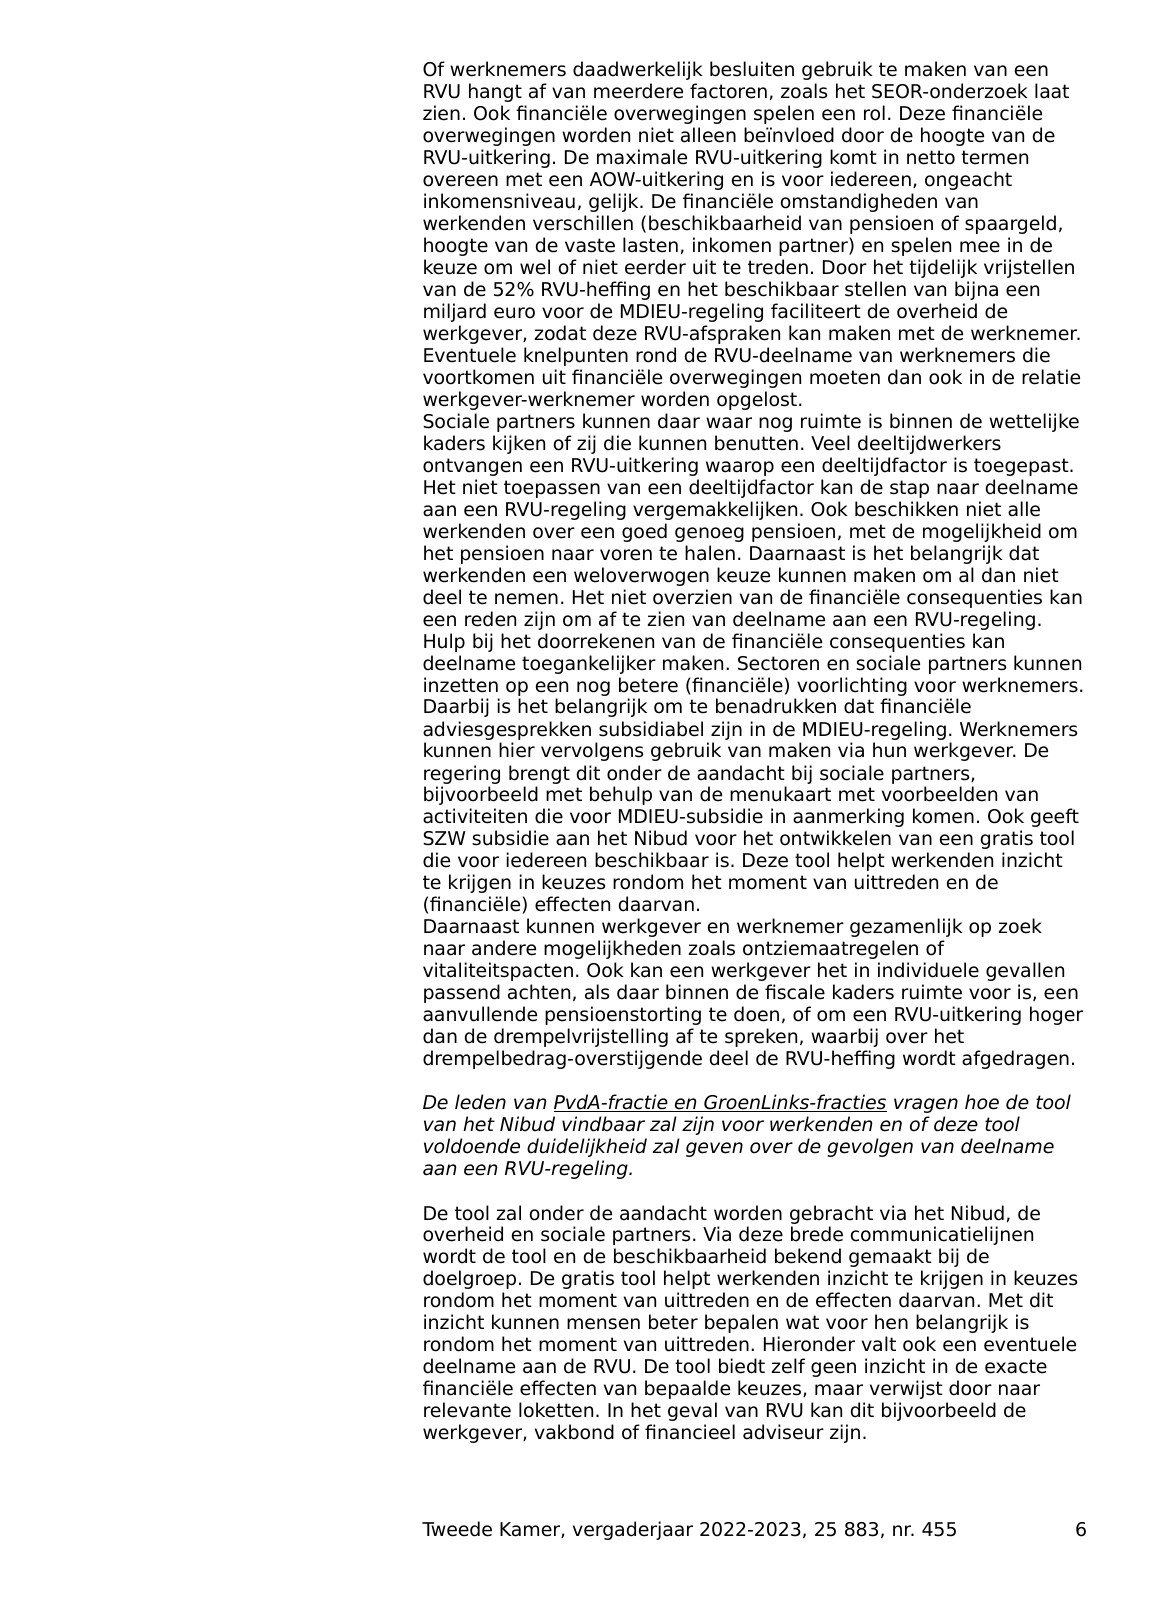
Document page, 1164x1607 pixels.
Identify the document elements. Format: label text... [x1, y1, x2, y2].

text Of werknemers daadwerkelijk besluiten gebruik te maken van een RVU hangt af van meerdere factoren, zoals het SEOR-onderzoek laat zien. Ook financiële overwegingen spelen een rol. Deze financiële overwegingen worden niet alleen beïnvloed door de hoogte van de RVU-uitkering. De maximale RVU-uitkering komt in netto termen overeen met een AOW-uitkering en is voor iedereen, ongeacht inkomensniveau, gelijk. De financiële omstandigheden van werkenden verschillen (beschikbaarheid van pensioen of spaargeld, hoogte van de vaste lasten, inkomen partner) en spelen mee in de keuze om wel of niet eerder uit te treden. Door het tijdelijk vrijstellen van de 52% RVU-heffing en het beschikbaar stellen van bijna een miljard euro voor de MDIEU-regeling faciliteert de overheid de werkgever, zodat deze RVU-afspraken kan maken met de werknemer. Eventuele knelpunten rond de RVU-deelname van werknemers die voortkomen uit financiële overwegingen moeten dan ook in de relatie werkgever-werknemer worden opgelost. [422, 59, 1087, 411]
text De tool zal onder de aandacht worden gebracht via het Nibud, de overheid en sociale partners. Via deze brede communicatielijnen wordt de tool en de beschikbaarheid bekend gemaakt bij de doelgroep. De gratis tool helpt werkenden inzicht te krijgen in keuzes rondom het moment van uittreden en de effecten daarvan. Met dit inzicht kunnen mensen beter bepalen wat voor hen belangrijk is rondom het moment van uittreden. Hieronder valt ook een eventuele deelname aan de RVU. De tool biedt zelf geen inzicht in de exacte financiële effecten van bepaalde keuzes, maar verwijst door naar relevante loketten. In het geval van RVU kan dit bijvoorbeeld de werkgever, vakbond of financieel adviseur zijn. [422, 1202, 1087, 1444]
text Daarnaast kunnen werkgever en werknemer gezamenlijk op zoek naar andere mogelijkheden zoals ontziemaatregelen of vitaliteitspacten. Ook kan een werkgever het in individuele gevallen passend achten, als daar binnen de fiscale kaders ruimte voor is, een aanvullende pensioenstorting te doen, of om een RVU-uitkering hoger dan de drempelvrijstelling af te spreken, waarbij over het drempelbedrag-overstijgende deel de RVU-heffing wordt afgedragen. [422, 916, 1087, 1070]
text Sociale partners kunnen daar waar nog ruimte is binnen de wettelijke kaders kijken of zij die kunnen benutten. Veel deeltijdwerkers ontvangen een RVU-uitkering waarop een deeltijdfactor is toegepast. Het niet toepassen van een deeltijdfactor kan de stap naar deelname aan een RVU-regeling vergemakkelijken. Ook beschikken niet alle werkenden over een goed genoeg pensioen, met de mogelijkheid om het pensioen naar voren te halen. Daarnaast is het belangrijk dat werkenden een weloverwogen keuze kunnen maken om al dan niet deel te nemen. Het niet overzien van de financiële consequenties kan een reden zijn om af te zien van deelname aan een RVU-regeling. Hulp bij het doorrekenen van de financiële consequenties kan deelname toegankelijker maken. Sectoren en sociale partners kunnen inzetten op een nog betere (financiële) voorlichting voor werknemers. Daarbij is het belangrijk om te benadrukken dat financiële adviesgesprekken subsidiabel zijn in de MDIEU-regeling. Werknemers kunnen hier vervolgens gebruik van maken via hun werkgever. De regering brengt dit onder de aandacht bij sociale partners, bijvoorbeeld met behulp van de menukaart met voorbeelden van activiteiten die voor MDIEU-subsidie in aanmerking komen. Ook geeft SZW subsidie aan het Nibud voor het ontwikkelen van een gratis tool die voor iedereen beschikbaar is. Deze tool helpt werkenden inzicht te krijgen in keuzes rondom het moment van uittreden en de (financiële) effecten daarvan. [422, 411, 1087, 916]
text De leden van PvdA-fractie en GroenLinks-fracties vragen hoe de tool van het Nibud vindbaar zal zijn voor werkenden en of deze tool voldoende duidelijkheid zal geven over de gevolgen van deelname aan een RVU-regeling. [422, 1092, 1087, 1180]
